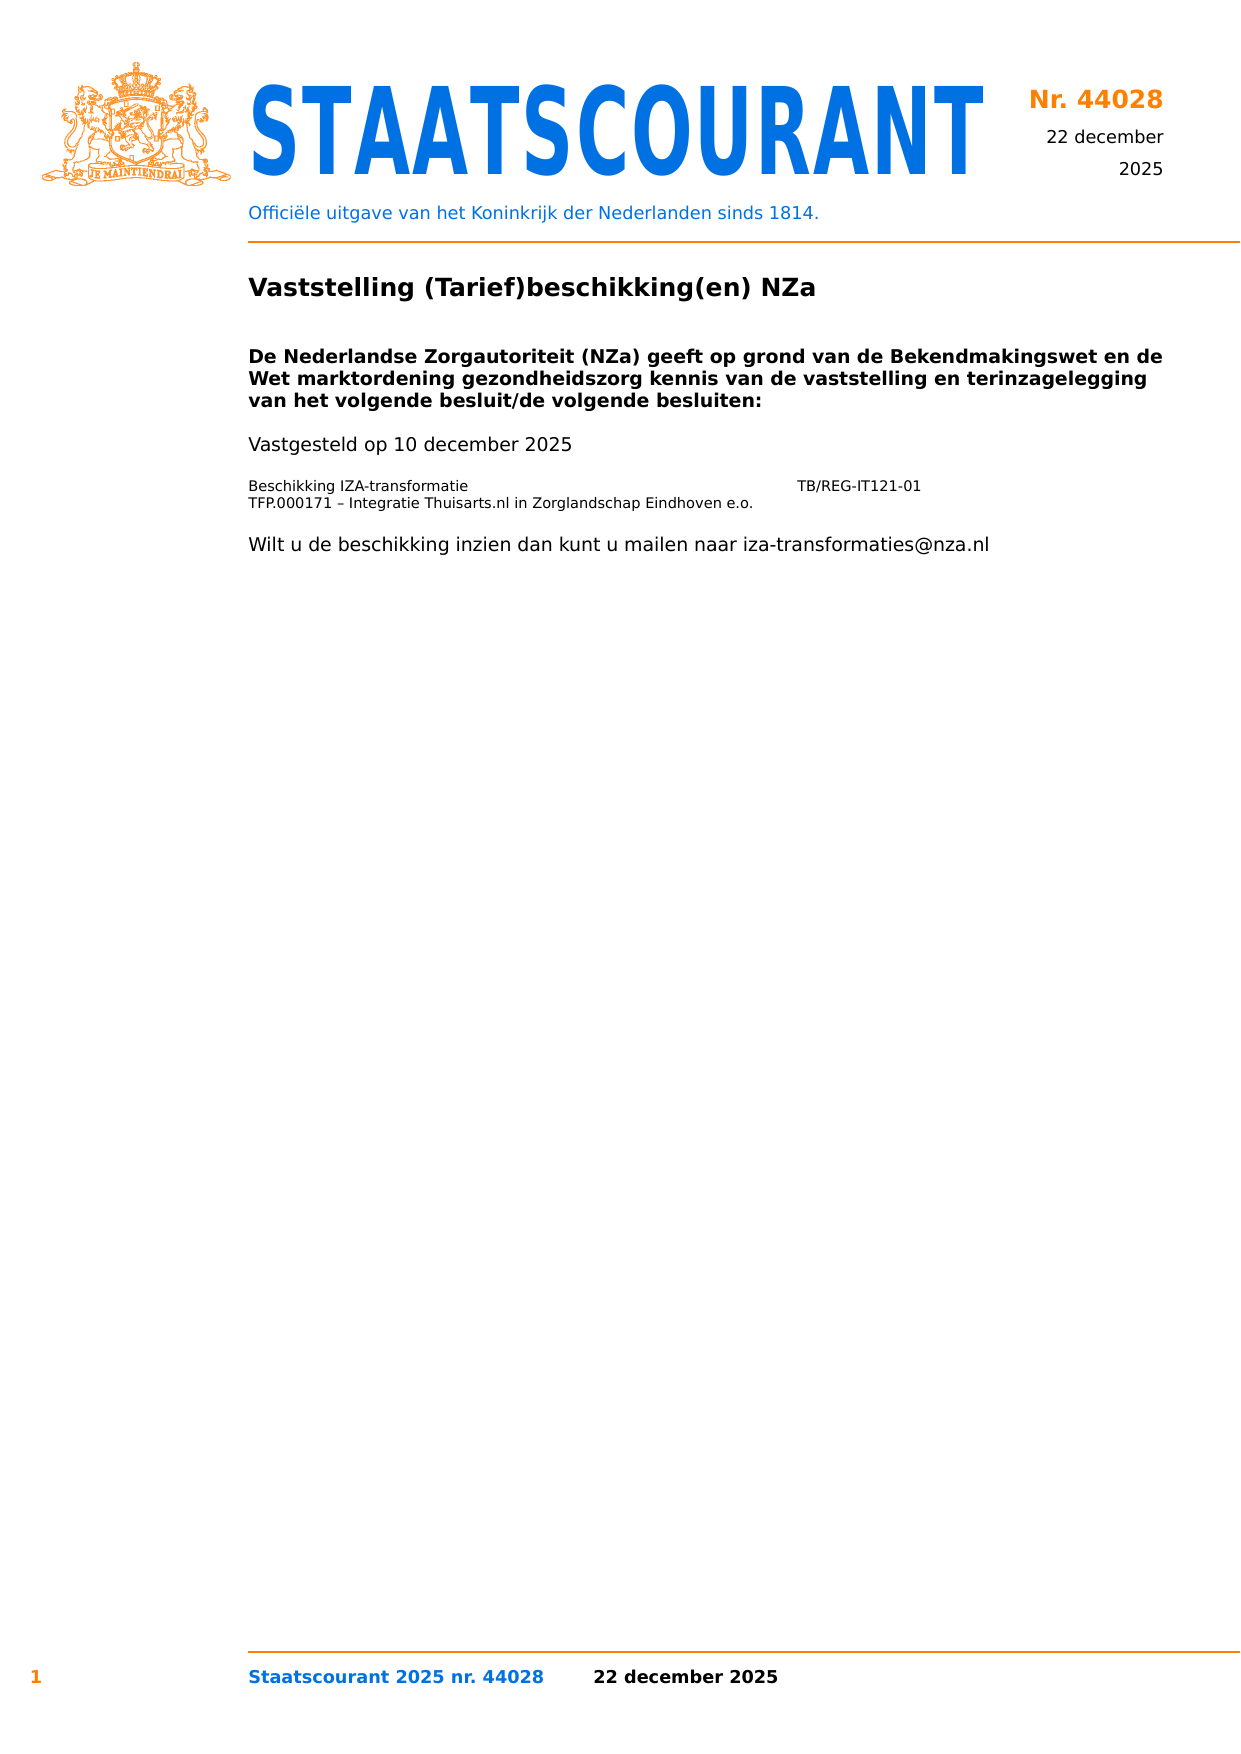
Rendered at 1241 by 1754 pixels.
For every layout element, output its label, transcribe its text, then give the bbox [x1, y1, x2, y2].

text Wilt u de beschikking inzien dan kunt u mailen naar iza-transformaties@nza.nl [248, 533, 1163, 555]
table_cell 22 december [998, 121, 1240, 153]
table_cell 2025 [998, 153, 1240, 203]
table_cell Officiële uitgave van het Koninkrijk der Nederlanden sinds 1814. [248, 203, 1240, 241]
table_header TB/REG-IT121-01 [791, 478, 1163, 512]
table_header [25, 62, 248, 241]
table_header STAATSCOURANT [248, 62, 998, 203]
subtitle Vaststelling (Tarief)beschikking(en) NZa [248, 273, 1163, 302]
table_header Nr. 44028 [998, 62, 1240, 121]
table_header Beschikking IZA-transformatie TFP.000171 – Integratie Thuisarts.nl in Zorglandschap Eindhoven e.o. [248, 478, 791, 512]
text Vastgesteld op 10 december 2025 [248, 434, 1163, 456]
picture [41, 62, 231, 186]
text De Nederlandse Zorgautoriteit (NZa) geeft op grond van de Bekendmakingswet en de Wet marktordening gezondheidszorg kennis van de vaststelling en terinzagelegging van het volgende besluit/de volgende besluiten: [248, 346, 1163, 412]
